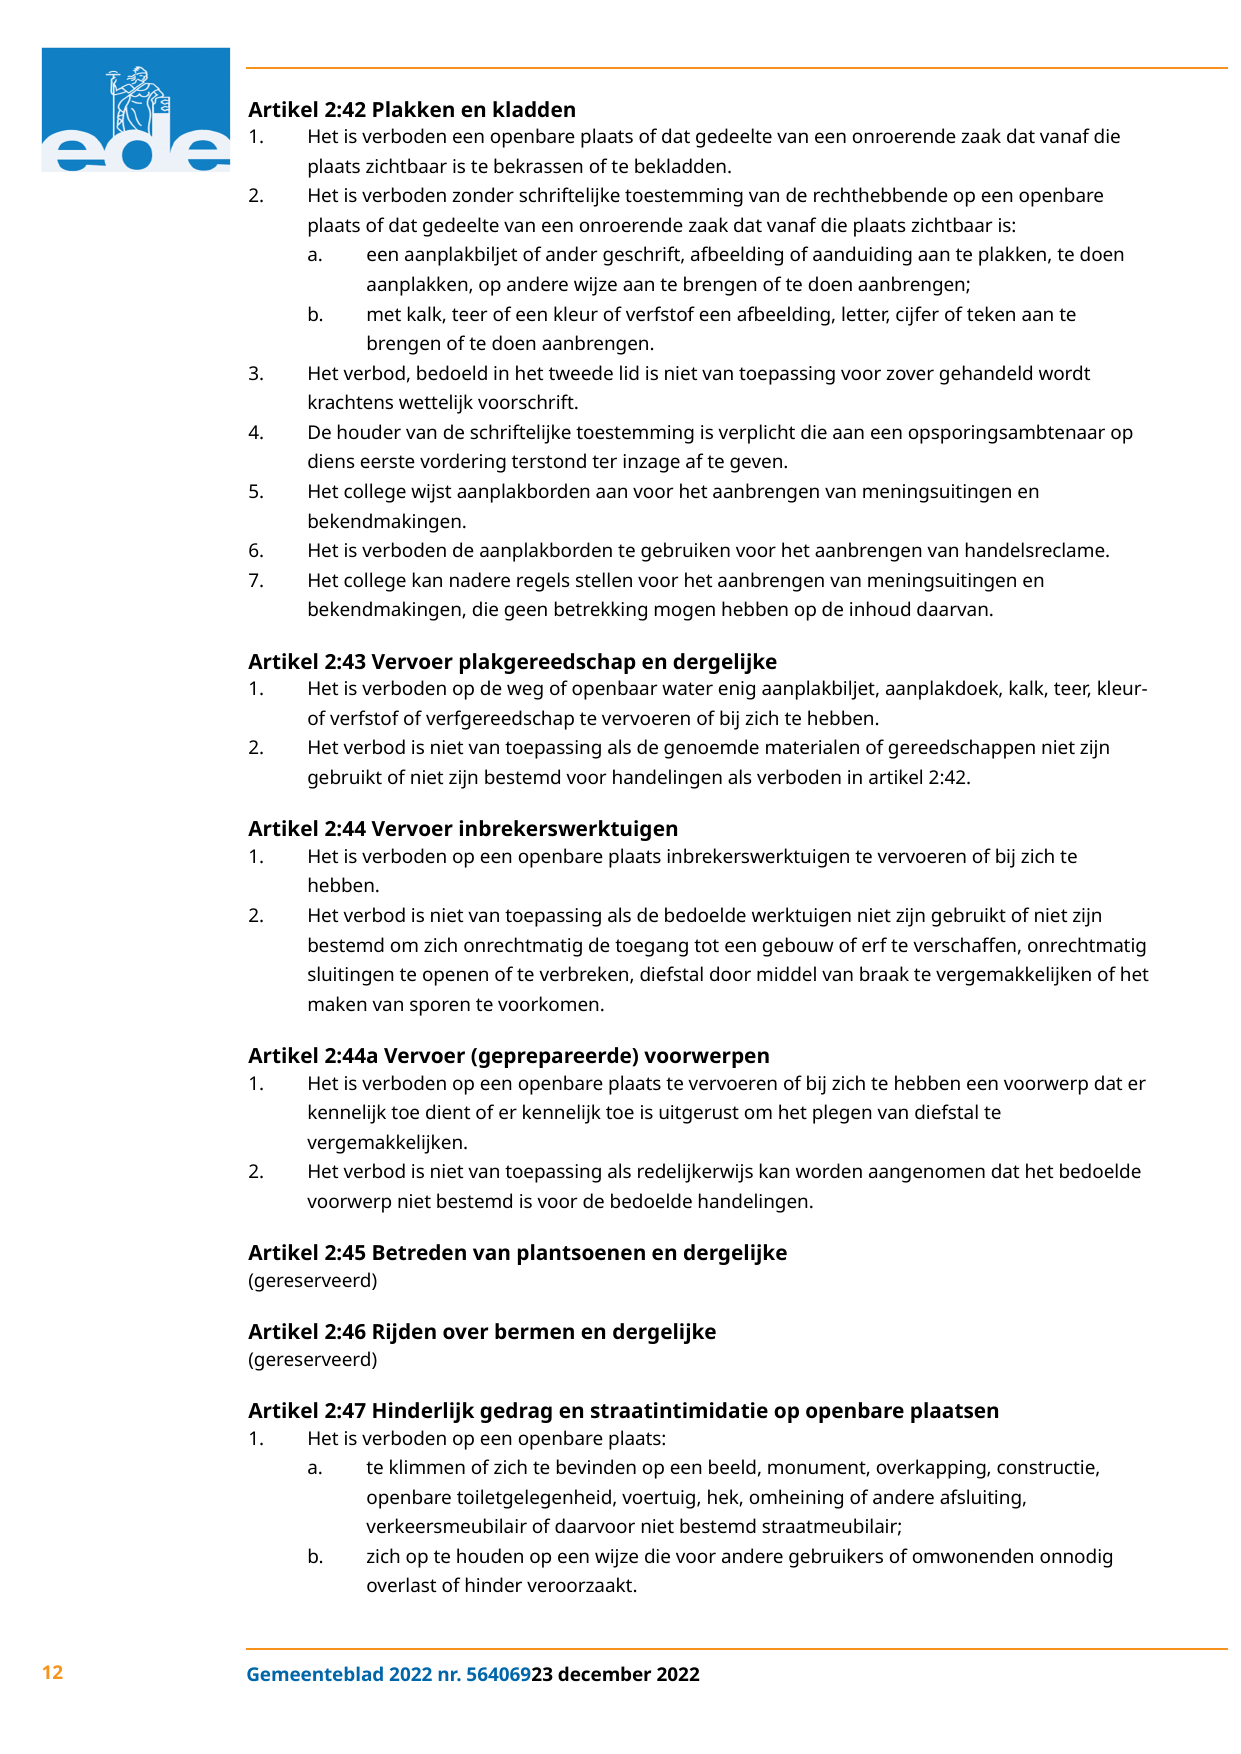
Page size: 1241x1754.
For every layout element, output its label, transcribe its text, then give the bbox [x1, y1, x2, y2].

list Het is verboden op een openbare plaats te vervoeren of bij zich te hebben een voorwerp dat er kennelijk toe dient of er kennelijk toe is uitgerust om het plegen van diefstal te vergemakkelijken. [248, 1070, 1152, 1155]
text Artikel 2:43 Vervoer plakgereedschap en dergelijke [248, 647, 1152, 675]
list te klimmen of zich te bevinden op een beeld, monument, overkapping, constructie, openbare toiletgelegenheid, voertuig, hek, omheining of andere afsluiting, verkeersmeubilair of daarvoor niet bestemd straatmeubilair; [307, 1454, 1152, 1539]
list Het is verboden zonder schriftelijke toestemming van de rechthebbende op een openbare plaats of dat gedeelte van een onroerende zaak dat vanaf die plaats zichtbaar is: [248, 182, 1152, 238]
list Het verbod is niet van toepassing als de bedoelde werktuigen niet zijn gebruikt of niet zijn bestemd om zich onrechtmatig de toegang tot een gebouw of erf te verschaffen, onrechtmatig sluitingen te openen of te verbreken, diefstal door middel van braak te vergemakkelijken of het maken van sporen te voorkomen. [248, 902, 1152, 1017]
picture [41, 47, 231, 172]
list Het is verboden op een openbare plaats: [248, 1425, 1152, 1450]
text Artikel 2:46 Rijden over bermen en dergelijke [248, 1317, 1152, 1346]
list een aanplakbiljet of ander geschrift, afbeelding of aanduiding aan te plakken, te doen aanplakken, op andere wijze aan te brengen of te doen aanbrengen; [307, 242, 1152, 297]
list De houder van de schriftelijke toestemming is verplicht die aan een opsporingsambtenaar op diens eerste vordering terstond ter inzage af te geven. [248, 419, 1152, 474]
list Het is verboden op een openbare plaats inbrekerswerktuigen te vervoeren of bij zich te hebben. [248, 843, 1152, 898]
list Het is verboden op de weg of openbaar water enig aanplakbiljet, aanplakdoek, kalk, teer, kleur- of verfstof of verfgereedschap te vervoeren of bij zich te hebben. [248, 675, 1152, 731]
list Het is verboden een openbare plaats of dat gedeelte van een onroerende zaak dat vanaf die plaats zichtbaar is te bekrassen of te bekladden. [248, 123, 1152, 178]
list Het verbod is niet van toepassing als redelijkerwijs kan worden aangenomen dat het bedoelde voorwerp niet bestemd is voor de bedoelde handelingen. [248, 1158, 1152, 1214]
list Het college wijst aanplakborden aan voor het aanbrengen van meningsuitingen en bekendmakingen. [248, 478, 1152, 533]
list Het college kan nadere regels stellen voor het aanbrengen van meningsuitingen en bekendmakingen, die geen betrekking mogen hebben op de inhoud daarvan. [248, 567, 1152, 622]
list Het verbod, bedoeld in het tweede lid is niet van toepassing voor zover gehandeld wordt krachtens wettelijk voorschrift. [248, 360, 1152, 415]
list zich op te houden op een wijze die voor andere gebruikers of omwonenden onnodig overlast of hinder veroorzaakt. [307, 1543, 1152, 1598]
text Artikel 2:44 Vervoer inbrekerswerktuigen [248, 814, 1152, 843]
text (gereserveerd) [248, 1267, 1152, 1293]
text (gereserveerd) [248, 1346, 1152, 1372]
text Artikel 2:45 Betreden van plantsoenen en dergelijke [248, 1238, 1152, 1267]
list met kalk, teer of een kleur of verfstof een afbeelding, letter, cijfer of teken aan te brengen of te doen aanbrengen. [307, 301, 1152, 356]
list Het is verboden de aanplakborden te gebruiken voor het aanbrengen van handelsreclame. [248, 537, 1152, 563]
list Het verbod is niet van toepassing als de genoemde materialen of gereedschappen niet zijn gebruikt of niet zijn bestemd voor handelingen als verboden in artikel 2:42. [248, 734, 1152, 790]
text Artikel 2:42 Plakken en kladden [248, 95, 1152, 123]
text Artikel 2:47 Hinderlijk gedrag en straatintimidatie op openbare plaatsen [248, 1396, 1152, 1425]
text Artikel 2:44a Vervoer (geprepareerde) voorwerpen [248, 1041, 1152, 1070]
